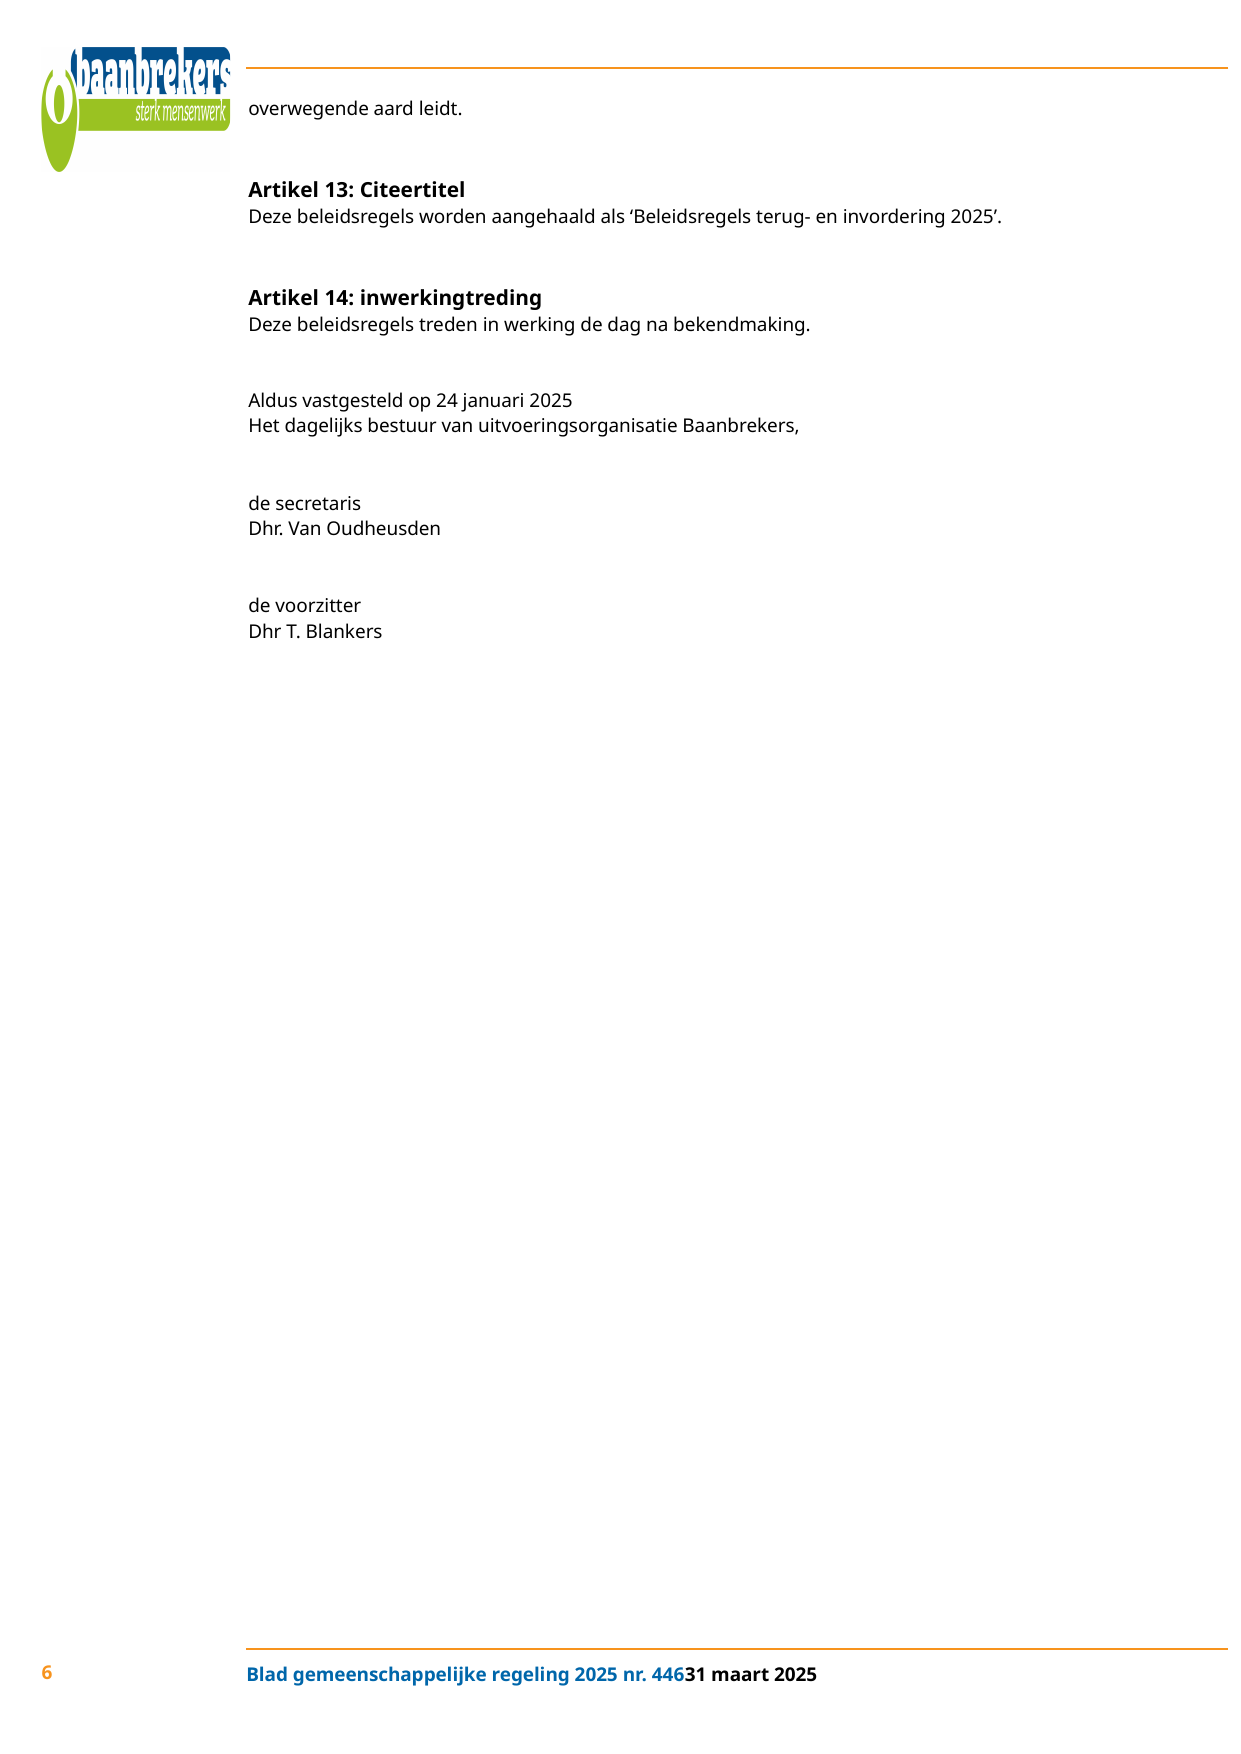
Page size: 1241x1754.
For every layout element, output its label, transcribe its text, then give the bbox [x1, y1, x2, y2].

text Deze beleidsregels treden in werking de dag na bekendmaking. [248, 312, 1152, 337]
text overwegende aard leidt. [248, 95, 1152, 121]
picture [41, 47, 231, 172]
text Artikel 13: Citeertitel [248, 175, 1152, 203]
text de secretaris [248, 490, 1152, 516]
text Het dagelijks bestuur van uitvoeringsorganisatie Baanbrekers, [248, 413, 1152, 438]
text Deze beleidsregels worden aangehaald als ‘Beleidsregels terug- en invordering 2025’. [248, 203, 1152, 229]
text Dhr. Van Oudheusden [248, 516, 1152, 541]
text de voorzitter [248, 593, 1152, 618]
text Aldus vastgesteld op 24 januari 2025 [248, 387, 1152, 413]
text Artikel 14: inwerkingtreding [248, 283, 1152, 312]
text Dhr T. Blankers [248, 618, 1152, 644]
